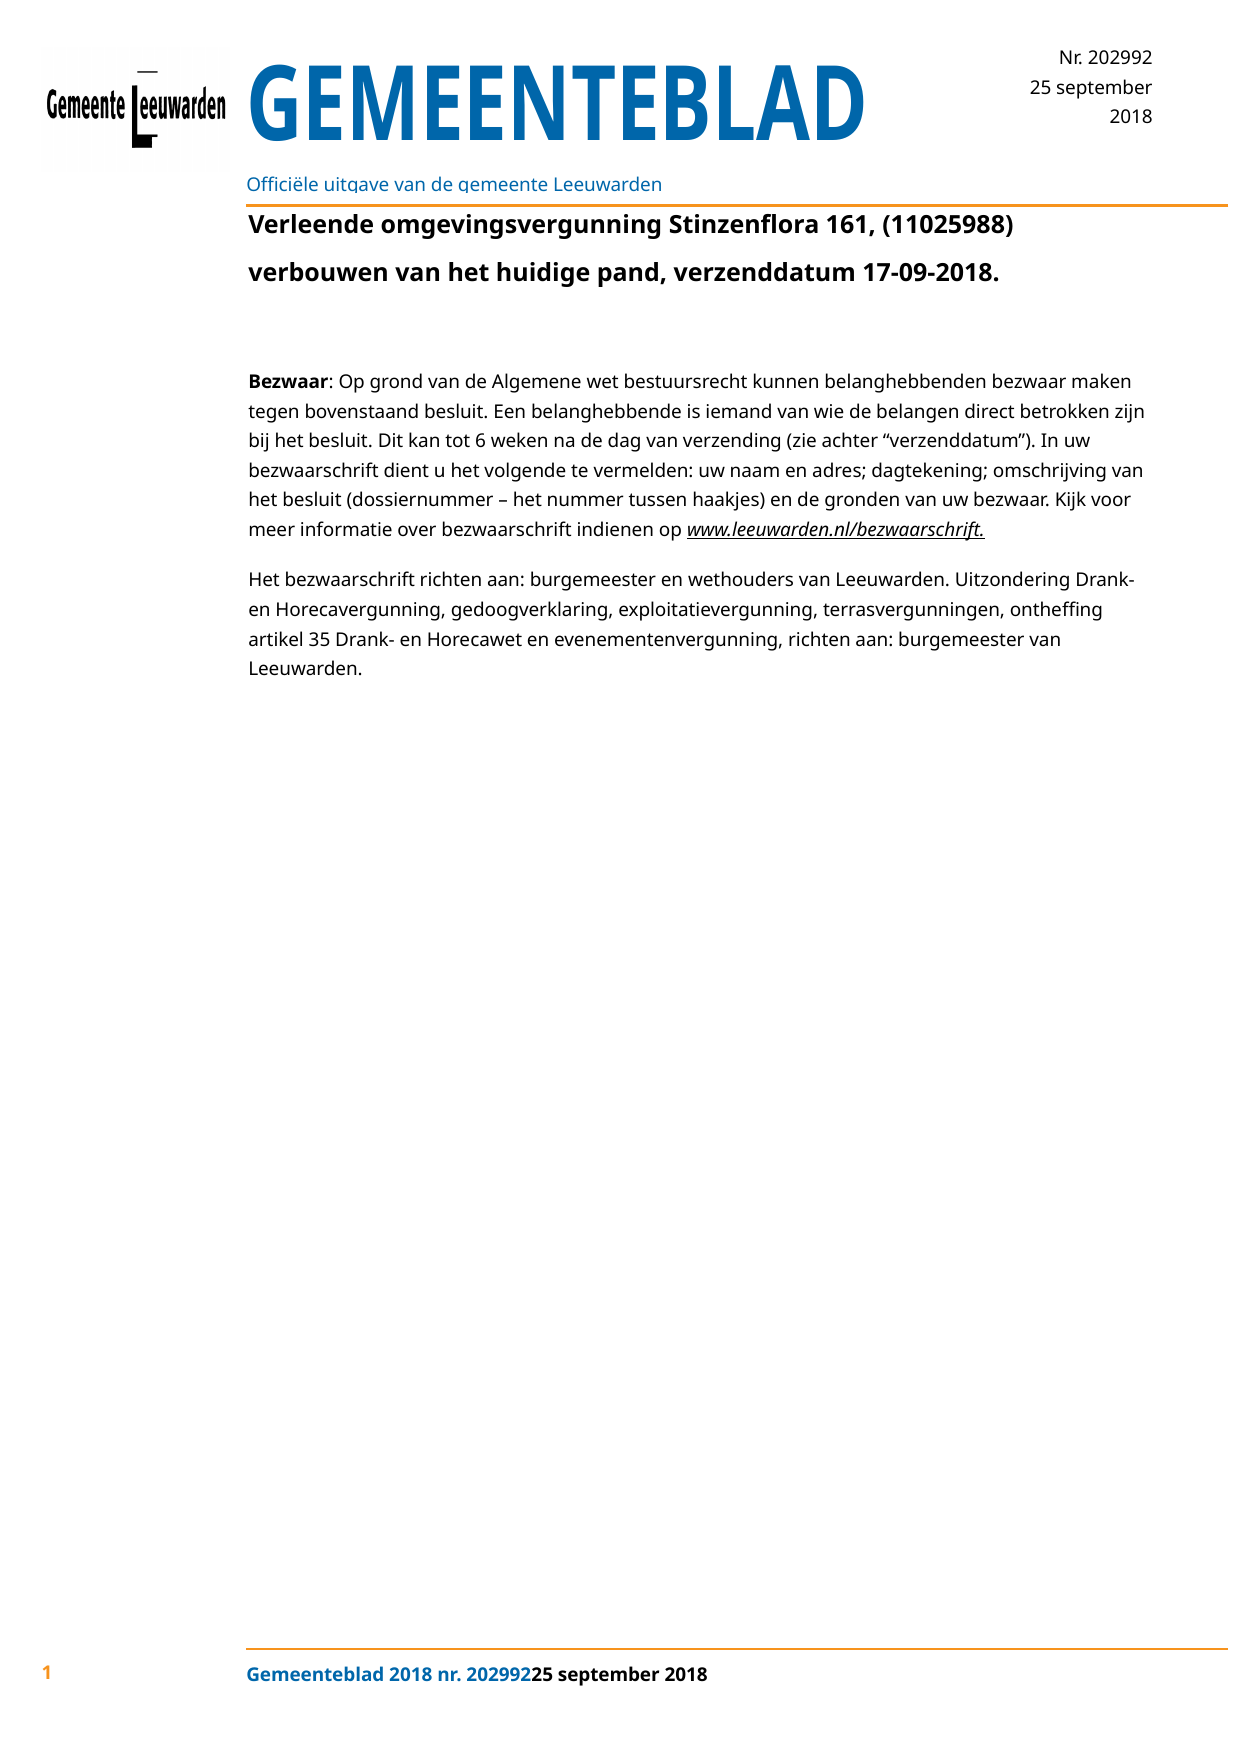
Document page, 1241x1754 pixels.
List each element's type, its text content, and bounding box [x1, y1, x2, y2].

text Bezwaar: Op grond van de Algemene wet bestuursrecht kunnen belanghebbenden bezwaar maken tegen bovenstaand besluit. Een belanghebbende is iemand van wie de belangen direct betrokken zijn bij het besluit. Dit kan tot 6 weken na de dag van verzending (zie achter “verzenddatum”). In uw bezwaarschrift dient u het volgende te vermelden: uw naam en adres; dagtekening; omschrijving van het besluit (dossiernummer – het nummer tussen haakjes) en de gronden van uw bezwaar. Kijk voor meer informatie over bezwaarschrift indienen op www.leeuwarden.nl/bezwaarschrift. [248, 368, 1152, 542]
picture [41, 47, 231, 172]
text Het bezwaarschrift richten aan: burgemeester en wethouders van Leeuwarden. Uitzondering Drank- en Horecavergunning, gedoogverklaring, exploitatievergunning, terrasvergunningen, ontheffing artikel 35 Drank- en Horecawet en evenementenvergunning, richten aan: burgemeester van Leeuwarden. [248, 567, 1152, 681]
text Verleende omgevingsvergunning Stinzenflora 161, (11025988) verbouwen van het huidige pand, verzenddatum 17-09-2018. [248, 207, 1152, 288]
